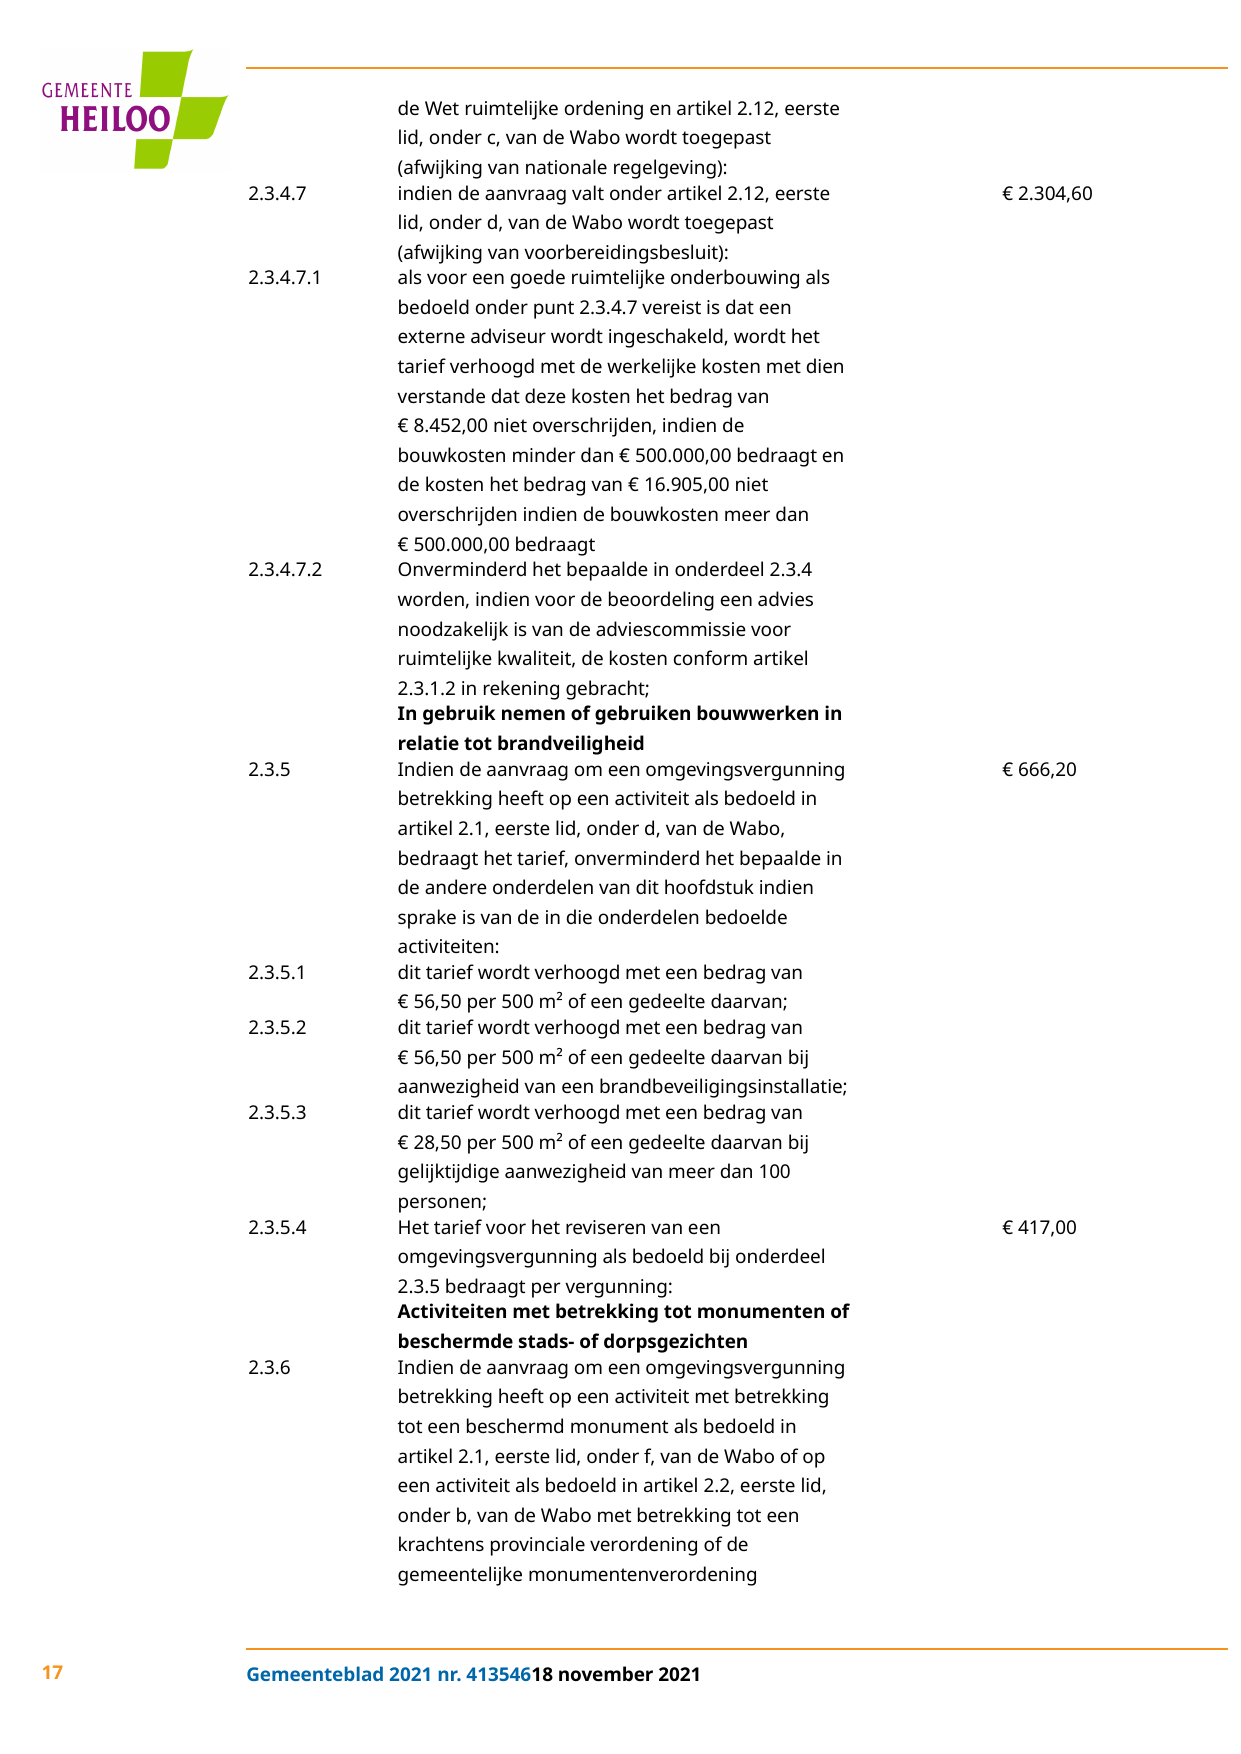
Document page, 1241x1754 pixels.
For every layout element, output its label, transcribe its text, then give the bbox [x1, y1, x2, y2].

table_cell 2.3.6 [248, 1354, 397, 1587]
table_cell indien de aanvraag valt onder artikel 2.12, eerste lid, onder d, van de Wabo wordt toegepast (afwijking van voorbereidingsbesluit): [398, 180, 852, 264]
table_cell [1002, 1354, 1152, 1587]
table_cell Activiteiten met betrekking tot monumenten of beschermde stads- of dorpsgezichten [398, 1299, 852, 1354]
table_cell Indien de aanvraag om een omgevingsvergunning betrekking heeft op een activiteit met betrekking tot een beschermd monument als bedoeld in artikel 2.1, eerste lid, onder f, van de Wabo of op een activiteit als bedoeld in artikel 2.2, eerste lid, onder b, van de Wabo met betrekking tot een krachtens provinciale verordening of de gemeentelijke monumentenverordening [398, 1354, 852, 1587]
table_cell [853, 265, 1002, 557]
table_cell 2.3.5.4 [248, 1214, 397, 1299]
table_cell € 666,20 [1002, 756, 1152, 959]
table_cell dit tarief wordt verhoogd met een bedrag van € 56,50 per 500 m² of een gedeelte daarvan; [398, 959, 852, 1014]
table_cell dit tarief wordt verhoogd met een bedrag van € 56,50 per 500 m² of een gedeelte daarvan bij aanwezigheid van een brandbeveiligingsinstallatie; [398, 1015, 852, 1099]
table_cell [853, 1015, 1002, 1099]
table_cell de Wet ruimtelijke ordening en artikel 2.12, eerste lid, onder c, van de Wabo wordt toegepast (afwijking van nationale regelgeving): [398, 95, 852, 180]
table_cell Onverminderd het bepaalde in onderdeel 2.3.4 worden, indien voor de beoordeling een advies noodzakelijk is van de adviescommissie voor ruimtelijke kwaliteit, de kosten conform artikel 2.3.1.2 in rekening gebracht; [398, 557, 852, 701]
table_cell 2.3.4.7 [248, 180, 397, 264]
table_cell [853, 1099, 1002, 1214]
table_cell [853, 1299, 1002, 1354]
table_cell 2.3.5 [248, 756, 397, 959]
table_cell [1002, 557, 1152, 701]
table_cell 2.3.5.1 [248, 959, 397, 1014]
table_cell [1002, 1099, 1152, 1214]
table_cell als voor een goede ruimtelijke onderbouwing als bedoeld onder punt 2.3.4.7 vereist is dat een externe adviseur wordt ingeschakeld, wordt het tarief verhoogd met de werkelijke kosten met dien verstande dat deze kosten het bedrag van € 8.452,00 niet overschrijden, indien de bouwkosten minder dan € 500.000,00 bedraagt en de kosten het bedrag van € 16.905,00 niet overschrijden indien de bouwkosten meer dan € 500.000,00 bedraagt [398, 265, 852, 557]
table_cell [1002, 959, 1152, 1014]
table_cell dit tarief wordt verhoogd met een bedrag van € 28,50 per 500 m² of een gedeelte daarvan bij gelijktijdige aanwezigheid van meer dan 100 personen; [398, 1099, 852, 1214]
table_cell [1002, 701, 1152, 756]
table_cell [1002, 265, 1152, 557]
table_cell [853, 1354, 1002, 1587]
table_cell [1002, 1299, 1152, 1354]
table_cell [248, 95, 397, 180]
table_cell [853, 959, 1002, 1014]
table_cell [853, 95, 1002, 180]
table_cell [853, 180, 1002, 264]
table_cell [1002, 1015, 1152, 1099]
table_cell € 417,00 [1002, 1214, 1152, 1299]
table_cell Het tarief voor het reviseren van een omgevingsvergunning als bedoeld bij onderdeel 2.3.5 bedraagt per vergunning: [398, 1214, 852, 1299]
table_cell [853, 1214, 1002, 1299]
table_cell In gebruik nemen of gebruiken bouwwerken in relatie tot brandveiligheid [398, 701, 852, 756]
table_cell 2.3.5.3 [248, 1099, 397, 1214]
table_cell [248, 1299, 397, 1354]
table_cell 2.3.5.2 [248, 1015, 397, 1099]
picture [41, 47, 231, 172]
table_cell 2.3.4.7.2 [248, 557, 397, 701]
table_cell Indien de aanvraag om een omgevingsvergunning betrekking heeft op een activiteit als bedoeld in artikel 2.1, eerste lid, onder d, van de Wabo, bedraagt het tarief, onverminderd het bepaalde in de andere onderdelen van dit hoofdstuk indien sprake is van de in die onderdelen bedoelde activiteiten: [398, 756, 852, 959]
table_cell [853, 557, 1002, 701]
table_cell [853, 701, 1002, 756]
table_cell [853, 756, 1002, 959]
table_cell [248, 701, 397, 756]
table_cell 2.3.4.7.1 [248, 265, 397, 557]
table_cell € 2.304,60 [1002, 180, 1152, 264]
table_cell [1002, 95, 1152, 180]
